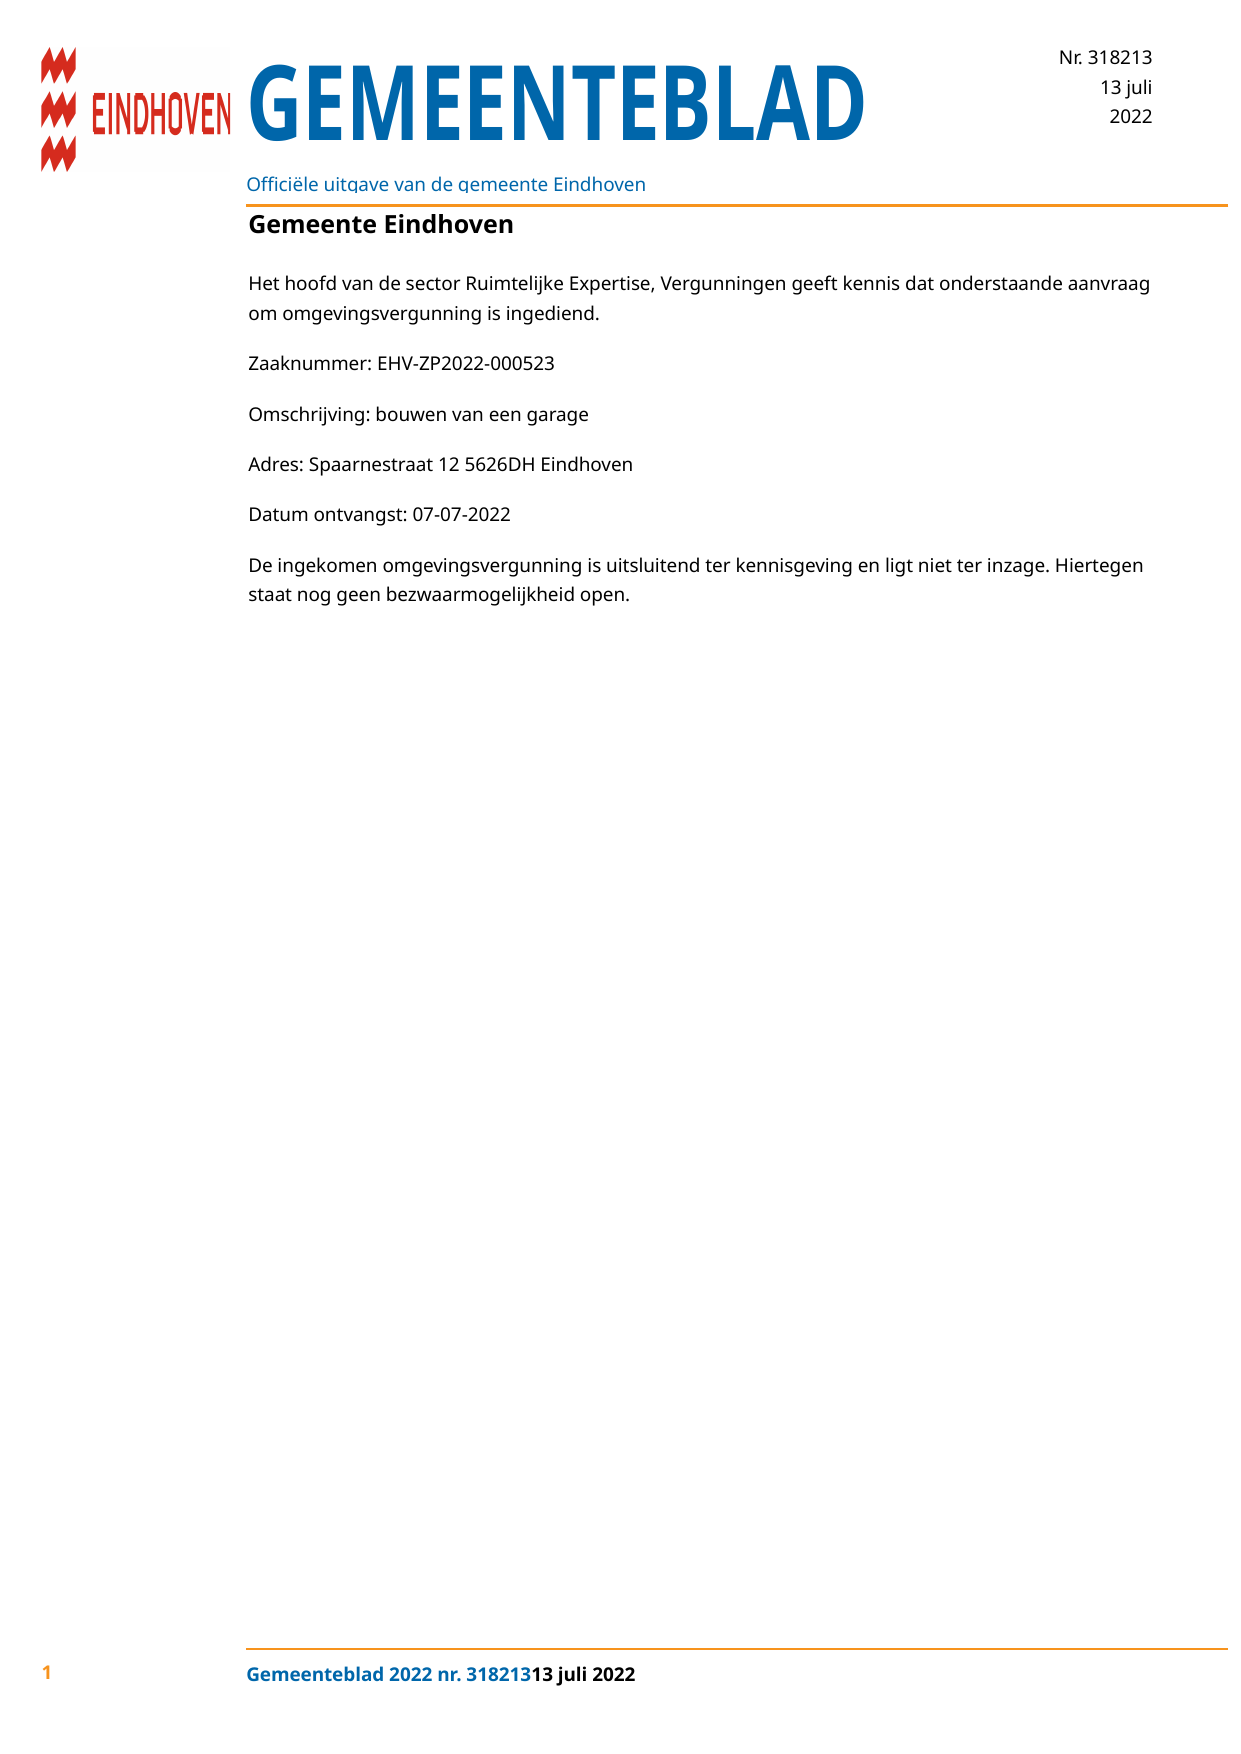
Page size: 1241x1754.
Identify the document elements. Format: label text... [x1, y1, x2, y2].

text Datum ontvangst: 07-07-2022 [248, 502, 1152, 527]
text Gemeente Eindhoven [248, 207, 1152, 241]
text Zaaknummer: EHV-ZP2022-000523 [248, 350, 1152, 376]
text Adres: Spaarnestraat 12 5626DH Eindhoven [248, 451, 1152, 477]
picture [41, 47, 231, 172]
text De ingekomen omgevingsvergunning is uitsluitend ter kennisgeving en ligt niet ter inzage. Hiertegen staat nog geen bezwaarmogelijkheid open. [248, 552, 1152, 607]
text Omschrijving: bouwen van een garage [248, 401, 1152, 426]
text Het hoofd van de sector Ruimtelijke Expertise, Vergunningen geeft kennis dat onderstaande aanvraag om omgevingsvergunning is ingediend. [248, 270, 1152, 326]
